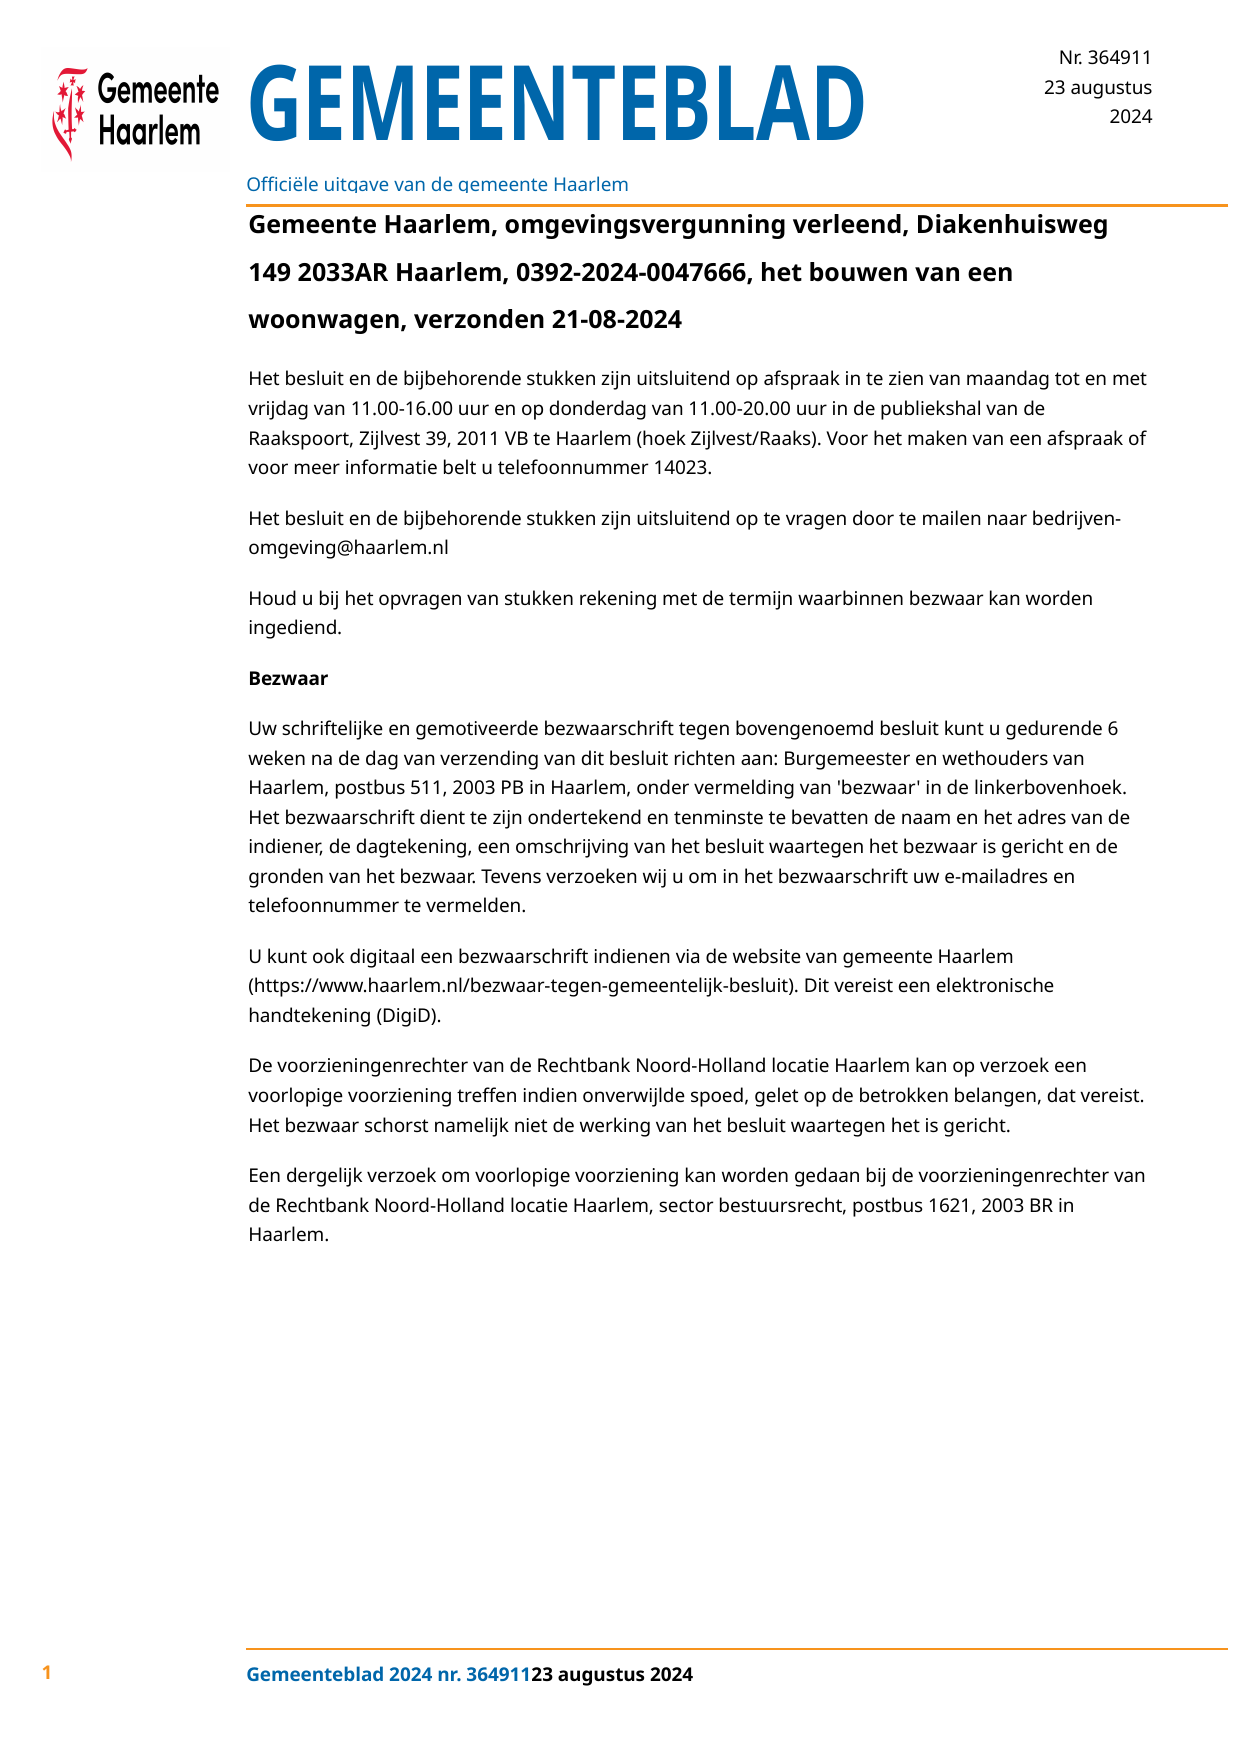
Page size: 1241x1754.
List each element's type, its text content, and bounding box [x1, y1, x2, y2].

text Gemeente Haarlem, omgevingsvergunning verleend, Diakenhuisweg 149 2033AR Haarlem, 0392-2024-0047666, het bouwen van een woonwagen, verzonden 21-08-2024 [248, 207, 1152, 336]
text Het besluit en de bijbehorende stukken zijn uitsluitend op afspraak in te zien van maandag tot en met vrijdag van 11.00-16.00 uur en op donderdag van 11.00-20.00 uur in de publiekshal van de Raakspoort, Zijlvest 39, 2011 VB te Haarlem (hoek Zijlvest/Raaks). Voor het maken van een afspraak of voor meer informatie belt u telefoonnummer 14023. [248, 366, 1152, 480]
text Houd u bij het opvragen van stukken rekening met de termijn waarbinnen bezwaar kan worden ingediend. [248, 585, 1152, 640]
text U kunt ook digitaal een bezwaarschrift indienen via de website van gemeente Haarlem (https://www.haarlem.nl/bezwaar-tegen-gemeentelijk-besluit). Dit vereist een elektronische handtekening (DigiD). [248, 943, 1152, 1028]
text Het besluit en de bijbehorende stukken zijn uitsluitend op te vragen door te mailen naar bedrijven-omgeving@haarlem.nl [248, 505, 1152, 560]
text Bezwaar [248, 665, 1152, 690]
text Een dergelijk verzoek om voorlopige voorziening kan worden gedaan bij de voorzieningenrechter van de Rechtbank Noord-Holland locatie Haarlem, sector bestuursrecht, postbus 1621, 2003 BR in Haarlem. [248, 1162, 1152, 1247]
picture [41, 47, 231, 172]
text Uw schriftelijke en gemotiveerde bezwaarschrift tegen bovengenoemd besluit kunt u gedurende 6 weken na de dag van verzending van dit besluit richten aan: Burgemeester en wethouders van Haarlem, postbus 511, 2003 PB in Haarlem, onder vermelding van 'bezwaar' in de linkerbovenhoek. Het bezwaarschrift dient te zijn ondertekend en tenminste te bevatten de naam en het adres van de indiener, de dagtekening, een omschrijving van het besluit waartegen het bezwaar is gericht en de gronden van het bezwaar. Tevens verzoeken wij u om in het bezwaarschrift uw e-mailadres en telefoonnummer te vermelden. [248, 715, 1152, 918]
text De voorzieningenrechter van de Rechtbank Noord-Holland locatie Haarlem kan op verzoek een voorlopige voorziening treffen indien onverwijlde spoed, gelet op de betrokken belangen, dat vereist. Het bezwaar schorst namelijk niet de werking van het besluit waartegen het is gericht. [248, 1053, 1152, 1137]
